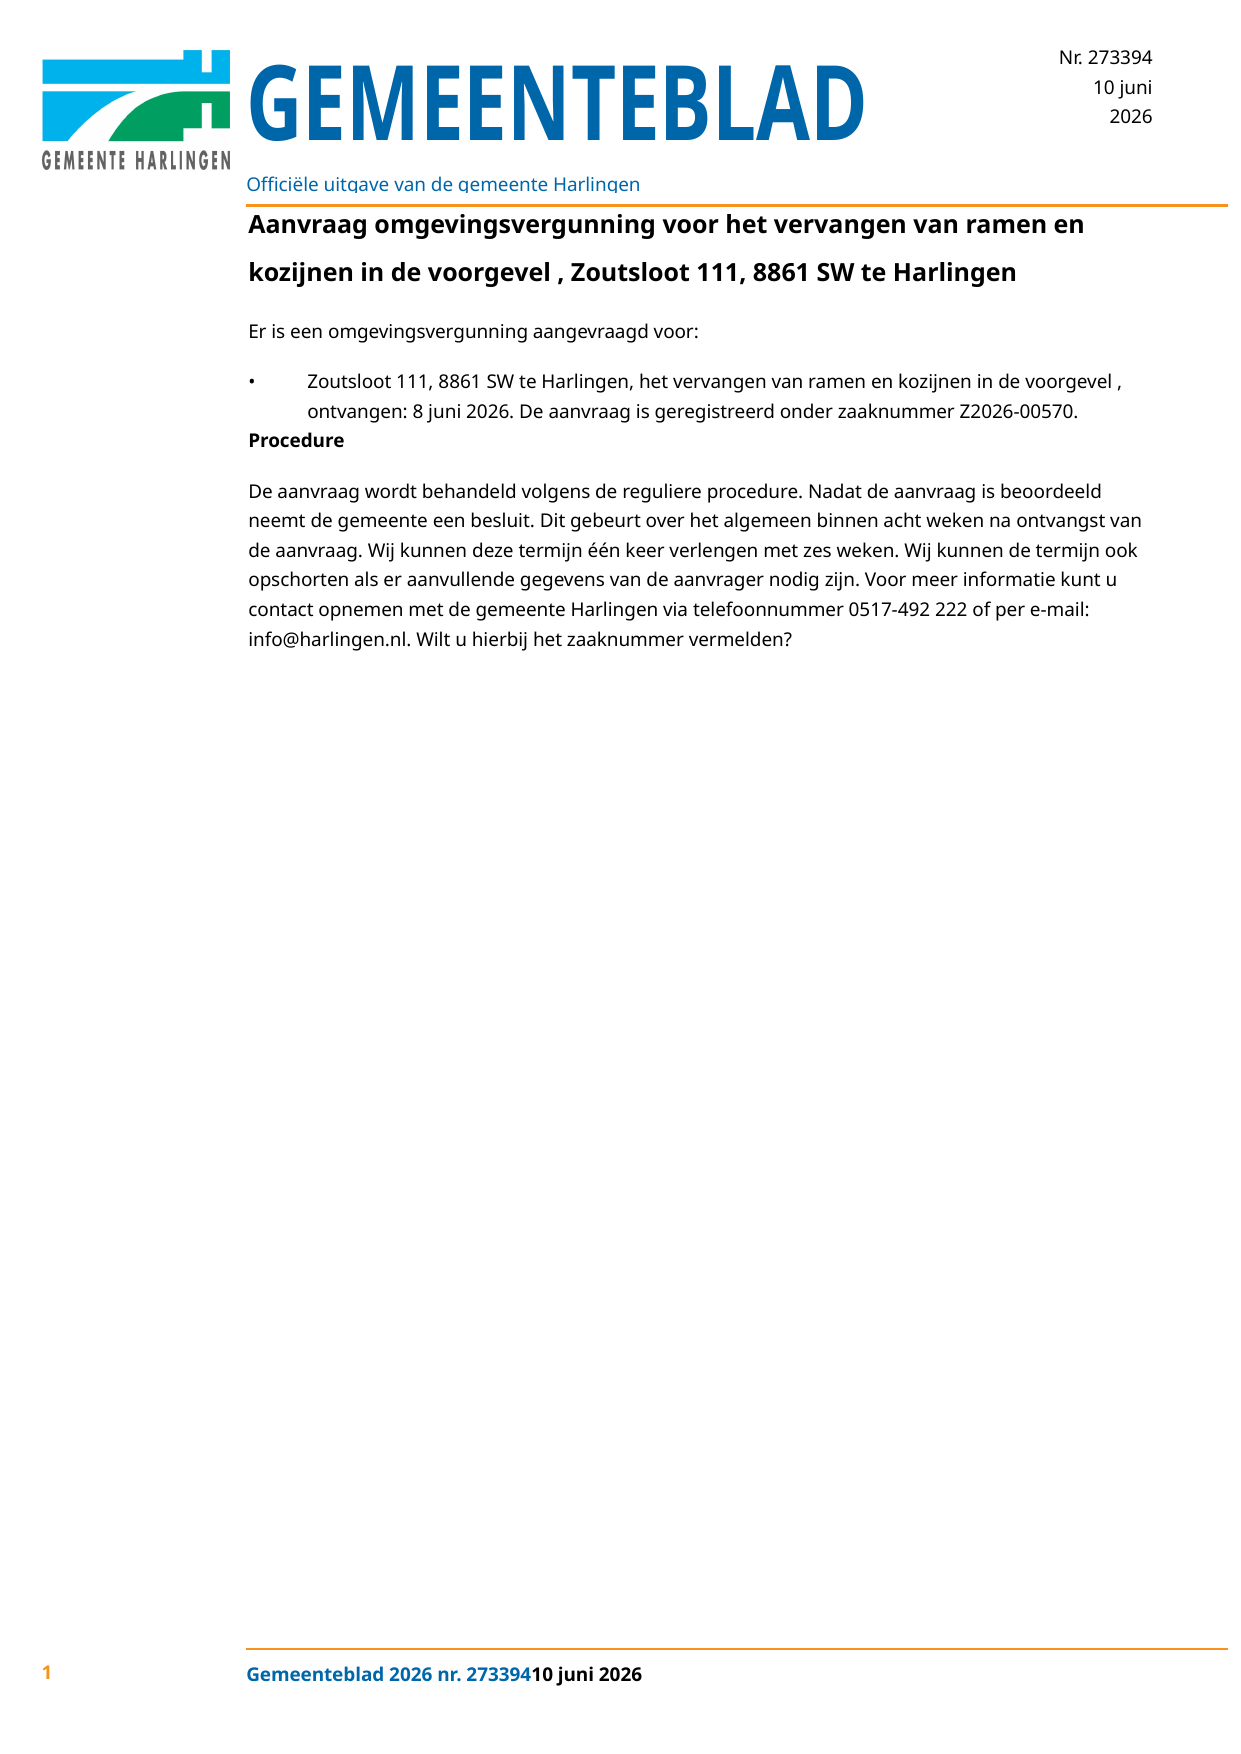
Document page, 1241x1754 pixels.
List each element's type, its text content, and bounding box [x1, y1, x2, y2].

list Zoutsloot 111, 8861 SW te Harlingen, het vervangen van ramen en kozijnen in de voorgevel , ontvangen: 8 juni 2026. De aanvraag is geregistreerd onder zaaknummer Z2026-00570. [248, 368, 1152, 424]
text Er is een omgevingsvergunning aangevraagd voor: [248, 318, 1152, 344]
text Aanvraag omgevingsvergunning voor het vervangen van ramen en kozijnen in de voorgevel , Zoutsloot 111, 8861 SW te Harlingen [248, 207, 1152, 288]
text Procedure [248, 427, 1152, 453]
picture [41, 47, 231, 172]
text De aanvraag wordt behandeld volgens de reguliere procedure. Nadat de aanvraag is beoordeeld neemt de gemeente een besluit. Dit gebeurt over het algemeen binnen acht weken na ontvangst van de aanvraag. Wij kunnen deze termijn één keer verlengen met zes weken. Wij kunnen de termijn ook opschorten als er aanvullende gegevens van de aanvrager nodig zijn. Voor meer informatie kunt u contact opnemen met de gemeente Harlingen via telefoonnummer 0517-492 222 of per e-mail: info@harlingen.nl. Wilt u hierbij het zaaknummer vermelden? [248, 478, 1152, 652]
